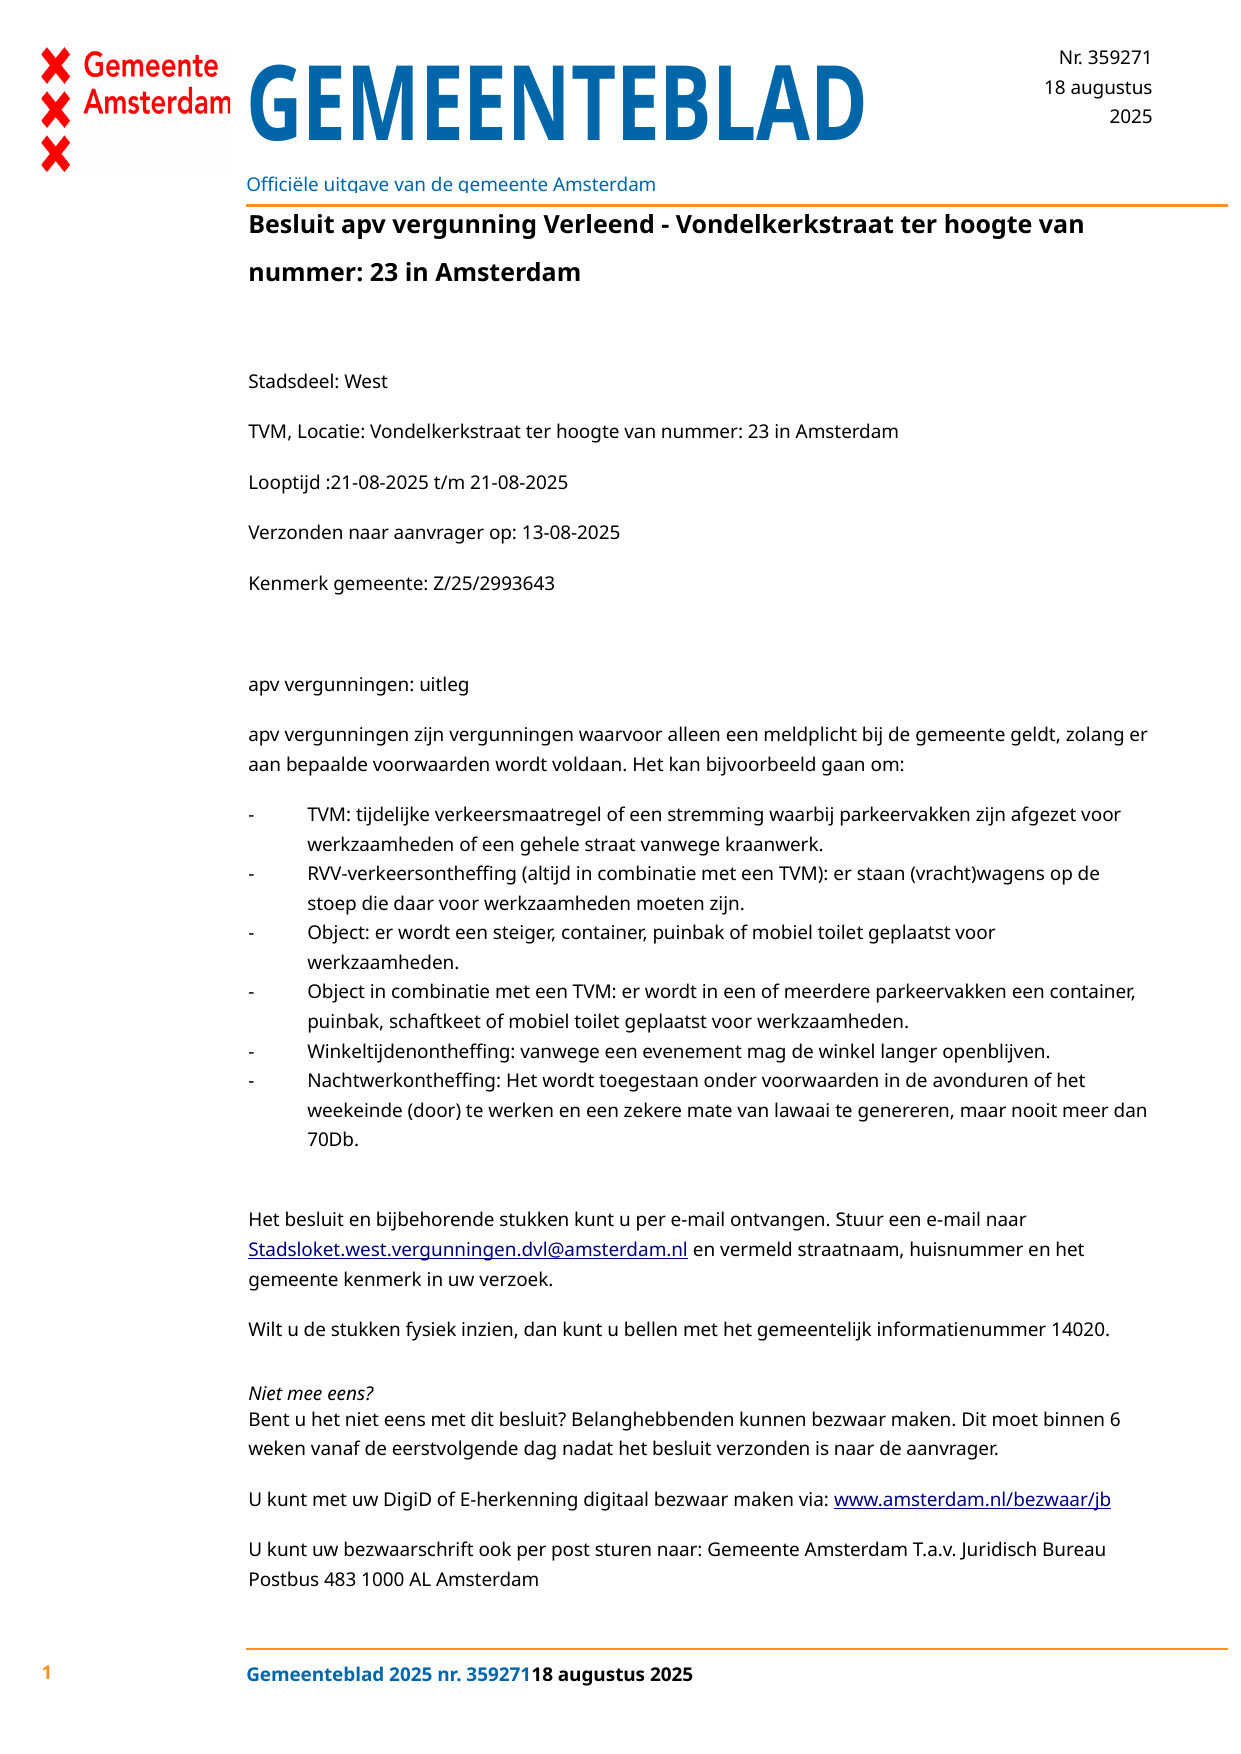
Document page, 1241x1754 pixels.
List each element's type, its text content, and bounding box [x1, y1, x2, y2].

text Looptijd :21-08-2025 t/m 21-08-2025 [248, 469, 1152, 495]
text Besluit apv vergunning Verleend - Vondelkerkstraat ter hoogte van nummer: 23 in Amsterdam [248, 207, 1152, 288]
text Kenmerk gemeente: Z/25/2993643 [248, 570, 1152, 596]
list Object in combinatie met een TVM: er wordt in een of meerdere parkeervakken een container, puinbak, schaftkeet of mobiel toilet geplaatst voor werkzaamheden. [248, 979, 1152, 1034]
text apv vergunningen zijn vergunningen waarvoor alleen een meldplicht bij de gemeente geldt, zolang er aan bepaalde voorwaarden wordt voldaan. Het kan bijvoorbeeld gaan om: [248, 721, 1152, 777]
list TVM: tijdelijke verkeersmaatregel of een stremming waarbij parkeervakken zijn afgezet voor werkzaamheden of een gehele straat vanwege kraanwerk. [248, 801, 1152, 857]
list Winkeltijdenontheffing: vanwege een evenement mag de winkel langer openblijven. [248, 1038, 1152, 1064]
text Wilt u de stukken fysiek inzien, dan kunt u bellen met het gemeentelijk informatienummer 14020. [248, 1316, 1152, 1342]
text Stadsdeel: West [248, 368, 1152, 394]
text TVM, Locatie: Vondelkerkstraat ter hoogte van nummer: 23 in Amsterdam [248, 419, 1152, 444]
text U kunt uw bezwaarschrift ook per post sturen naar: Gemeente Amsterdam T.a.v. Juridisch Bureau Postbus 483 1000 AL Amsterdam [248, 1536, 1152, 1592]
text Verzonden naar aanvrager op: 13-08-2025 [248, 519, 1152, 545]
text apv vergunningen: uitleg [248, 671, 1152, 697]
text Het besluit en bijbehorende stukken kunt u per e-mail ontvangen. Stuur een e-mail naar Stadsloket.west.vergunningen.dvl@amsterdam.nl en vermeld straatnaam, huisnummer en het gemeente kenmerk in uw verzoek. [248, 1207, 1152, 1292]
list Nachtwerkontheffing: Het wordt toegestaan onder voorwaarden in de avonduren of het weekeinde (door) te werken en een zekere mate van lawaai te genereren, maar nooit meer dan 70Db. [248, 1067, 1152, 1152]
picture [41, 47, 231, 172]
list Object: er wordt een steiger, container, puinbak of mobiel toilet geplaatst voor werkzaamheden. [248, 919, 1152, 975]
text Niet mee eens? [248, 1380, 1152, 1406]
text Bent u het niet eens met dit besluit? Belanghebbenden kunnen bezwaar maken. Dit moet binnen 6 weken vanaf de eerstvolgende dag nadat het besluit verzonden is naar de aanvrager. [248, 1406, 1152, 1461]
list RVV-verkeersontheffing (altijd in combinatie met een TVM): er staan (vracht)wagens op de stoep die daar voor werkzaamheden moeten zijn. [248, 860, 1152, 916]
text U kunt met uw DigiD of E-herkenning digitaal bezwaar maken via: www.amsterdam.nl/bezwaar/jb [248, 1486, 1152, 1512]
